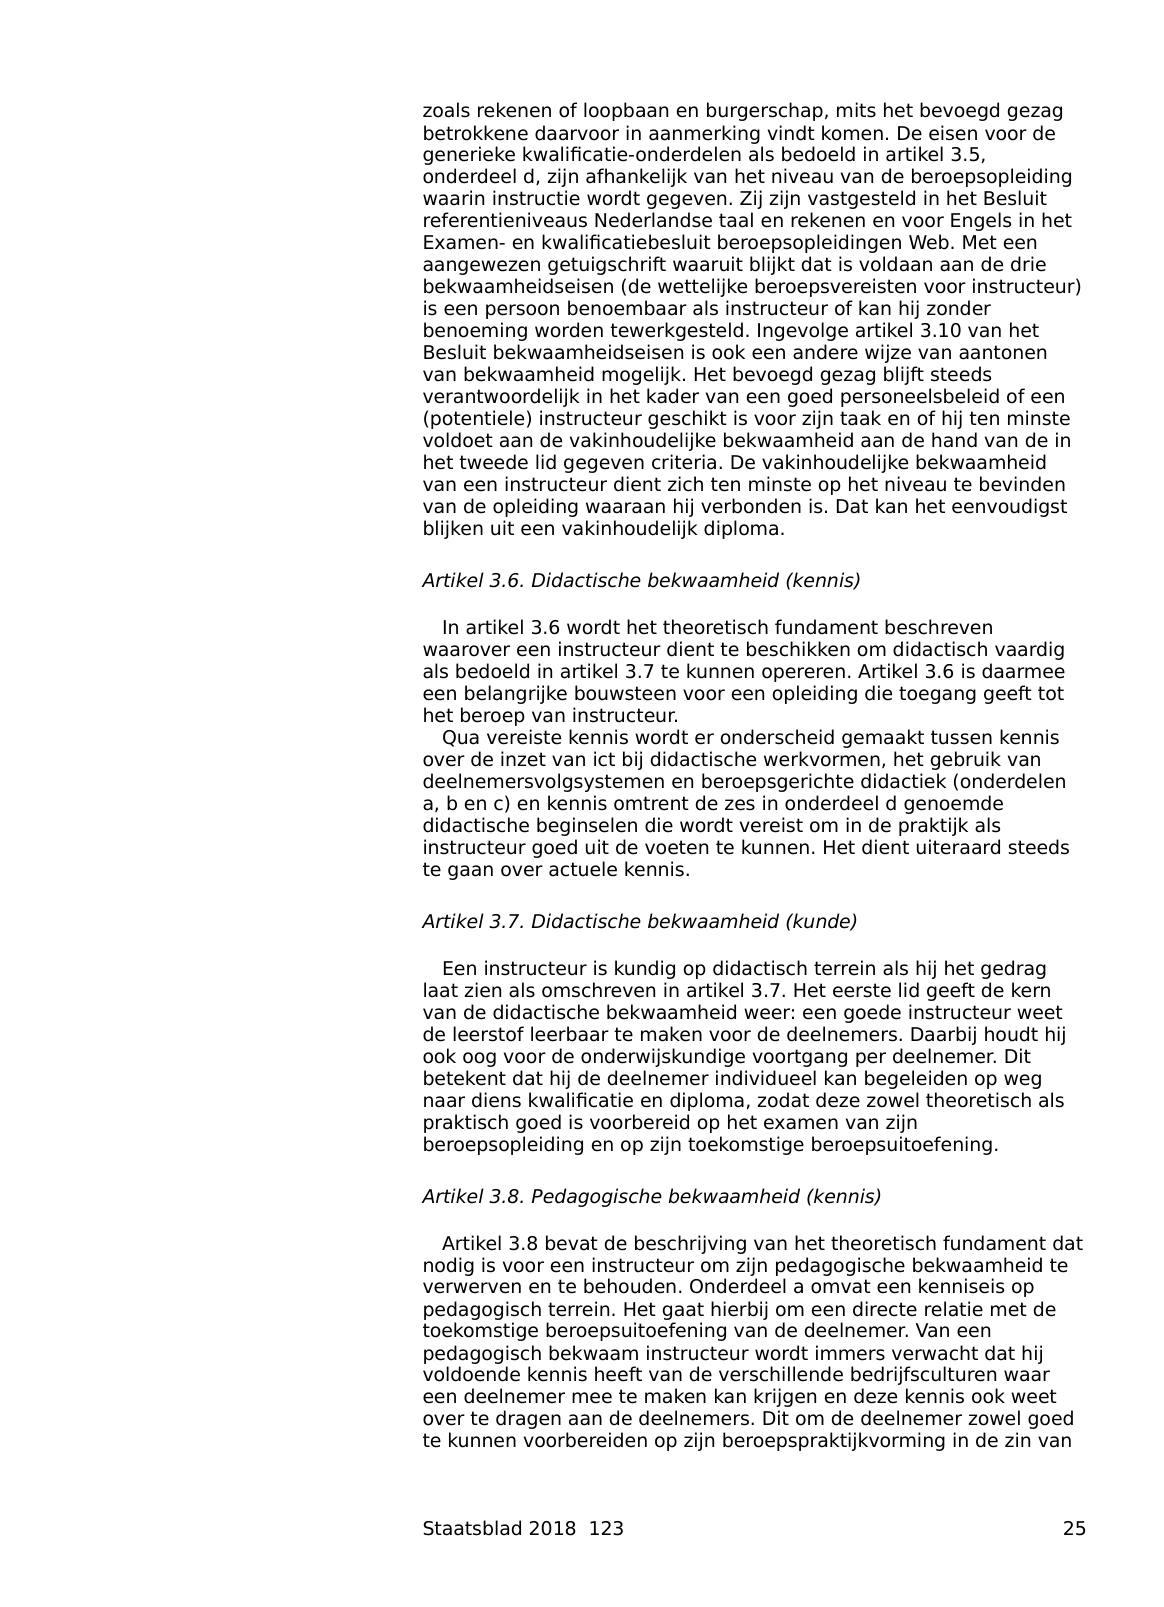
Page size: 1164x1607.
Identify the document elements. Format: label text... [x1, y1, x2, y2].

subtitle Artikel 3.8. Pedagogische bekwaamheid (kennis) [422, 1186, 1087, 1207]
text In artikel 3.6 wordt het theoretisch fundament beschreven waarover een instructeur dient te beschikken om didactisch vaardig als bedoeld in artikel 3.7 te kunnen opereren. Artikel 3.6 is daarmee een belangrijke bouwsteen voor een opleiding die toegang geeft tot het beroep van instructeur. [422, 617, 1087, 727]
text Qua vereiste kennis wordt er onderscheid gemaakt tussen kennis over de inzet van ict bij didactische werkvormen, het gebruik van deelnemersvolgsystemen en beroepsgerichte didactiek (onderdelen a, b en c) en kennis omtrent de zes in onderdeel d genoemde didactische beginselen die wordt vereist om in de praktijk als instructeur goed uit de voeten te kunnen. Het dient uiteraard steeds te gaan over actuele kennis. [422, 727, 1087, 881]
text Een instructeur is kundig op didactisch terrein als hij het gedrag laat zien als omschreven in artikel 3.7. Het eerste lid geeft de kern van de didactische bekwaamheid weer: een goede instructeur weet de leerstof leerbaar te maken voor de deelnemers. Daarbij houdt hij ook oog voor de onderwijskundige voortgang per deelnemer. Dit betekent dat hij de deelnemer individueel kan begeleiden op weg naar diens kwalificatie en diploma, zodat deze zowel theoretisch als praktisch goed is voorbereid op het examen van zijn beroepsopleiding en op zijn toekomstige beroepsuitoefening. [422, 958, 1087, 1156]
text Artikel 3.8 bevat de beschrijving van het theoretisch fundament dat nodig is voor een instructeur om zijn pedagogische bekwaamheid te verwerven en te behouden. Onderdeel a omvat een kenniseis op pedagogisch terrein. Het gaat hierbij om een directe relatie met de toekomstige beroepsuitoefening van de deelnemer. Van een pedagogisch bekwaam instructeur wordt immers verwacht dat hij voldoende kennis heeft van de verschillende bedrijfsculturen waar een deelnemer mee te maken kan krijgen en deze kennis ook weet over te dragen aan de deelnemers. Dit om de deelnemer zowel goed te kunnen voorbereiden op zijn beroepspraktijkvorming in de zin van [422, 1232, 1087, 1452]
subtitle Artikel 3.7. Didactische bekwaamheid (kunde) [422, 911, 1087, 933]
subtitle Artikel 3.6. Didactische bekwaamheid (kennis) [422, 570, 1087, 592]
text zoals rekenen of loopbaan en burgerschap, mits het bevoegd gezag betrokkene daarvoor in aanmerking vindt komen. De eisen voor de generieke kwalificatie-onderdelen als bedoeld in artikel 3.5, onderdeel d, zijn afhankelijk van het niveau van de beroepsopleiding waarin instructie wordt gegeven. Zij zijn vastgesteld in het Besluit referentieniveaus Nederlandse taal en rekenen en voor Engels in het Examen- en kwalificatiebesluit beroepsopleidingen Web. Met een aangewezen getuigschrift waaruit blijkt dat is voldaan aan de drie bekwaamheidseisen (de wettelijke beroepsvereisten voor instructeur) is een persoon benoembaar als instructeur of kan hij zonder benoeming worden tewerkgesteld. Ingevolge artikel 3.10 van het Besluit bekwaamheidseisen is ook een andere wijze van aantonen van bekwaamheid mogelijk. Het bevoegd gezag blijft steeds verantwoordelijk in het kader van een goed personeelsbeleid of een (potentiele) instructeur geschikt is voor zijn taak en of hij ten minste voldoet aan de vakinhoudelijke bekwaamheid aan de hand van de in het tweede lid gegeven criteria. De vakinhoudelijke bekwaamheid van een instructeur dient zich ten minste op het niveau te bevinden van de opleiding waaraan hij verbonden is. Dat kan het eenvoudigst blijken uit een vakinhoudelijk diploma. [422, 100, 1087, 540]
